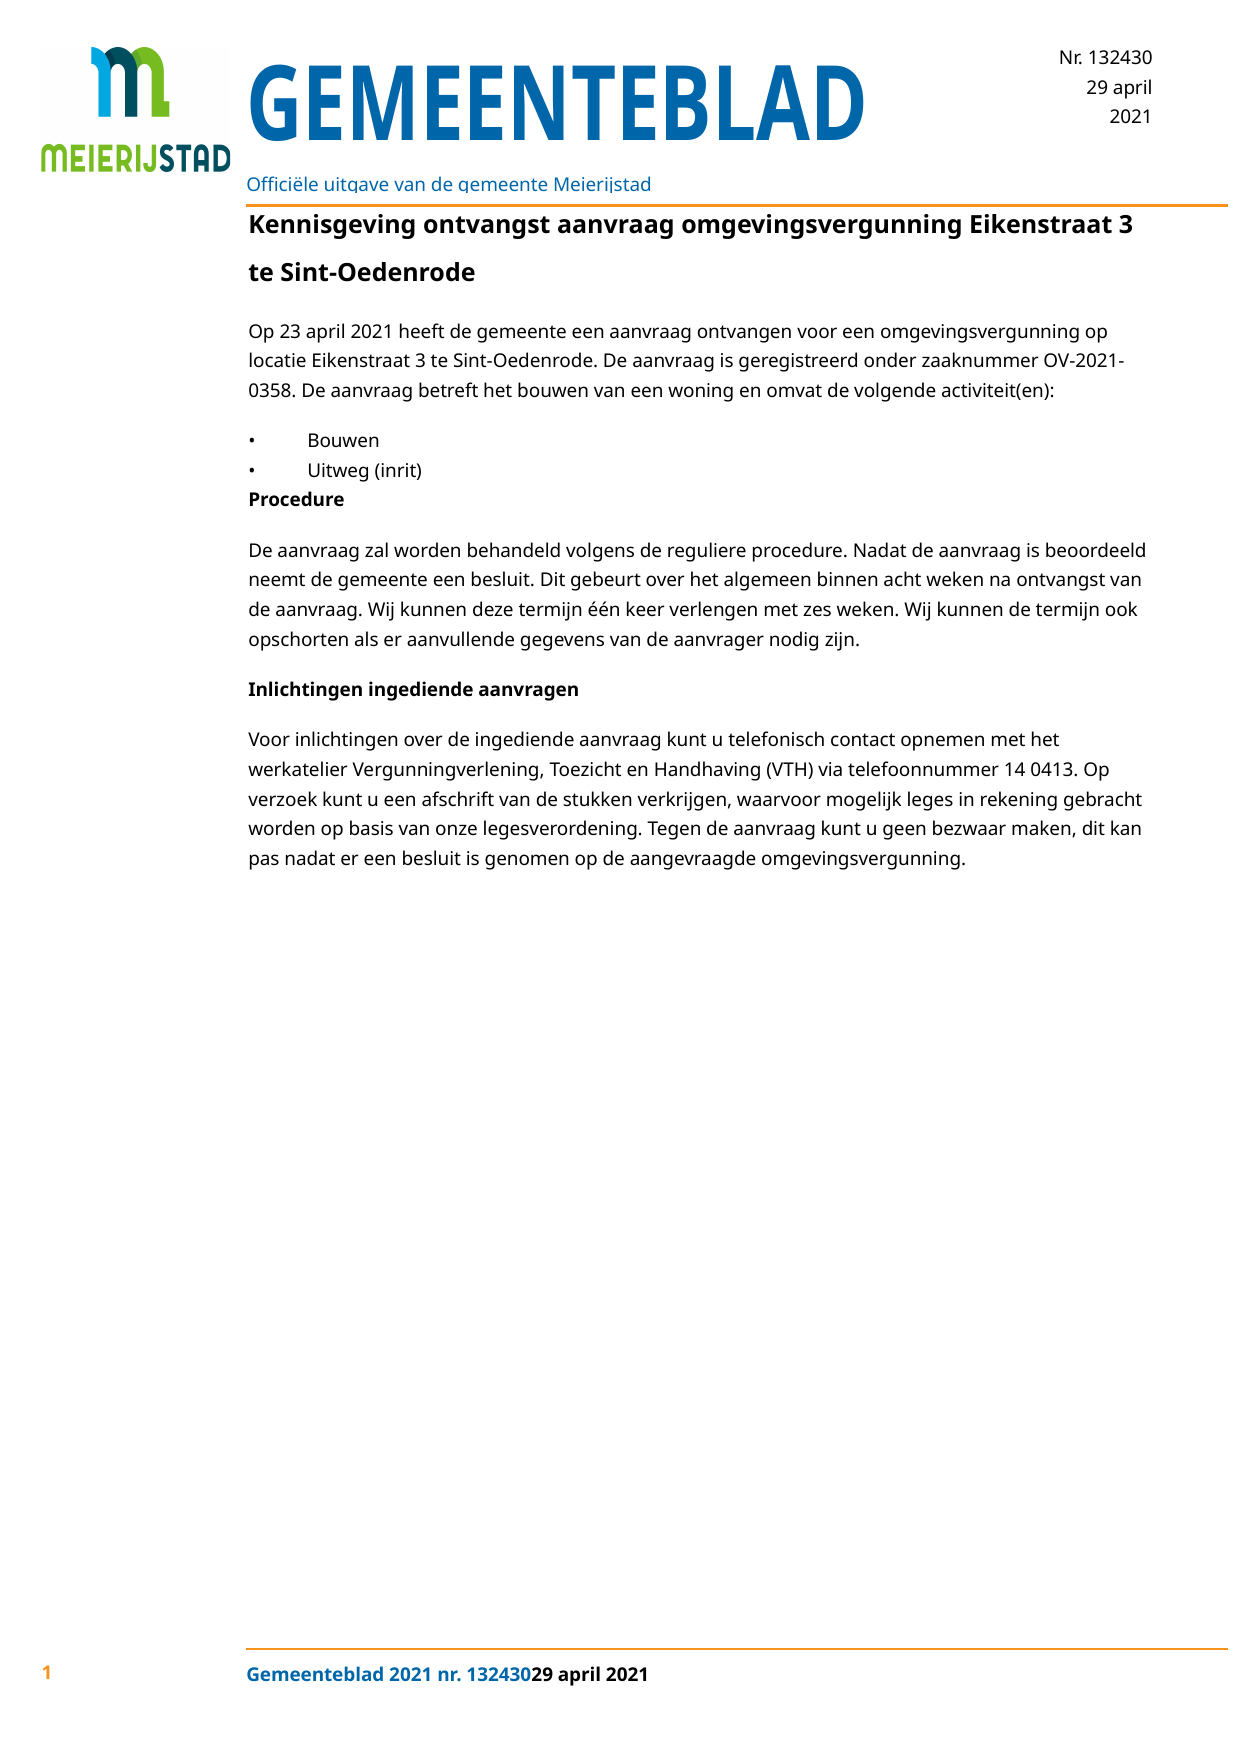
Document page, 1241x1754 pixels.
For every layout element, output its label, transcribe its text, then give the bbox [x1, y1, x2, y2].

text De aanvraag zal worden behandeld volgens de reguliere procedure. Nadat de aanvraag is beoordeeld neemt de gemeente een besluit. Dit gebeurt over het algemeen binnen acht weken na ontvangst van de aanvraag. Wij kunnen deze termijn één keer verlengen met zes weken. Wij kunnen de termijn ook opschorten als er aanvullende gegevens van de aanvrager nodig zijn. [248, 537, 1152, 652]
text Inlichtingen ingediende aanvragen [248, 676, 1152, 702]
list Uitweg (inrit) [248, 457, 1152, 483]
picture [41, 47, 231, 172]
text Voor inlichtingen over de ingediende aanvraag kunt u telefonisch contact opnemen met het werkatelier Vergunningverlening, Toezicht en Handhaving (VTH) via telefoonnummer 14 0413. Op verzoek kunt u een afschrift van de stukken verkrijgen, waarvoor mogelijk leges in rekening gebracht worden op basis van onze legesverordening. Tegen de aanvraag kunt u geen bezwaar maken, dit kan pas nadat er een besluit is genomen op de aangevraagde omgevingsvergunning. [248, 727, 1152, 871]
list Bouwen [248, 427, 1152, 453]
text Kennisgeving ontvangst aanvraag omgevingsvergunning Eikenstraat 3 te Sint-Oedenrode [248, 207, 1152, 288]
text Procedure [248, 487, 1152, 512]
text Op 23 april 2021 heeft de gemeente een aanvraag ontvangen voor een omgevingsvergunning op locatie Eikenstraat 3 te Sint-Oedenrode. De aanvraag is geregistreerd onder zaaknummer OV-2021-0358. De aanvraag betreft het bouwen van een woning en omvat de volgende activiteit(en): [248, 318, 1152, 403]
